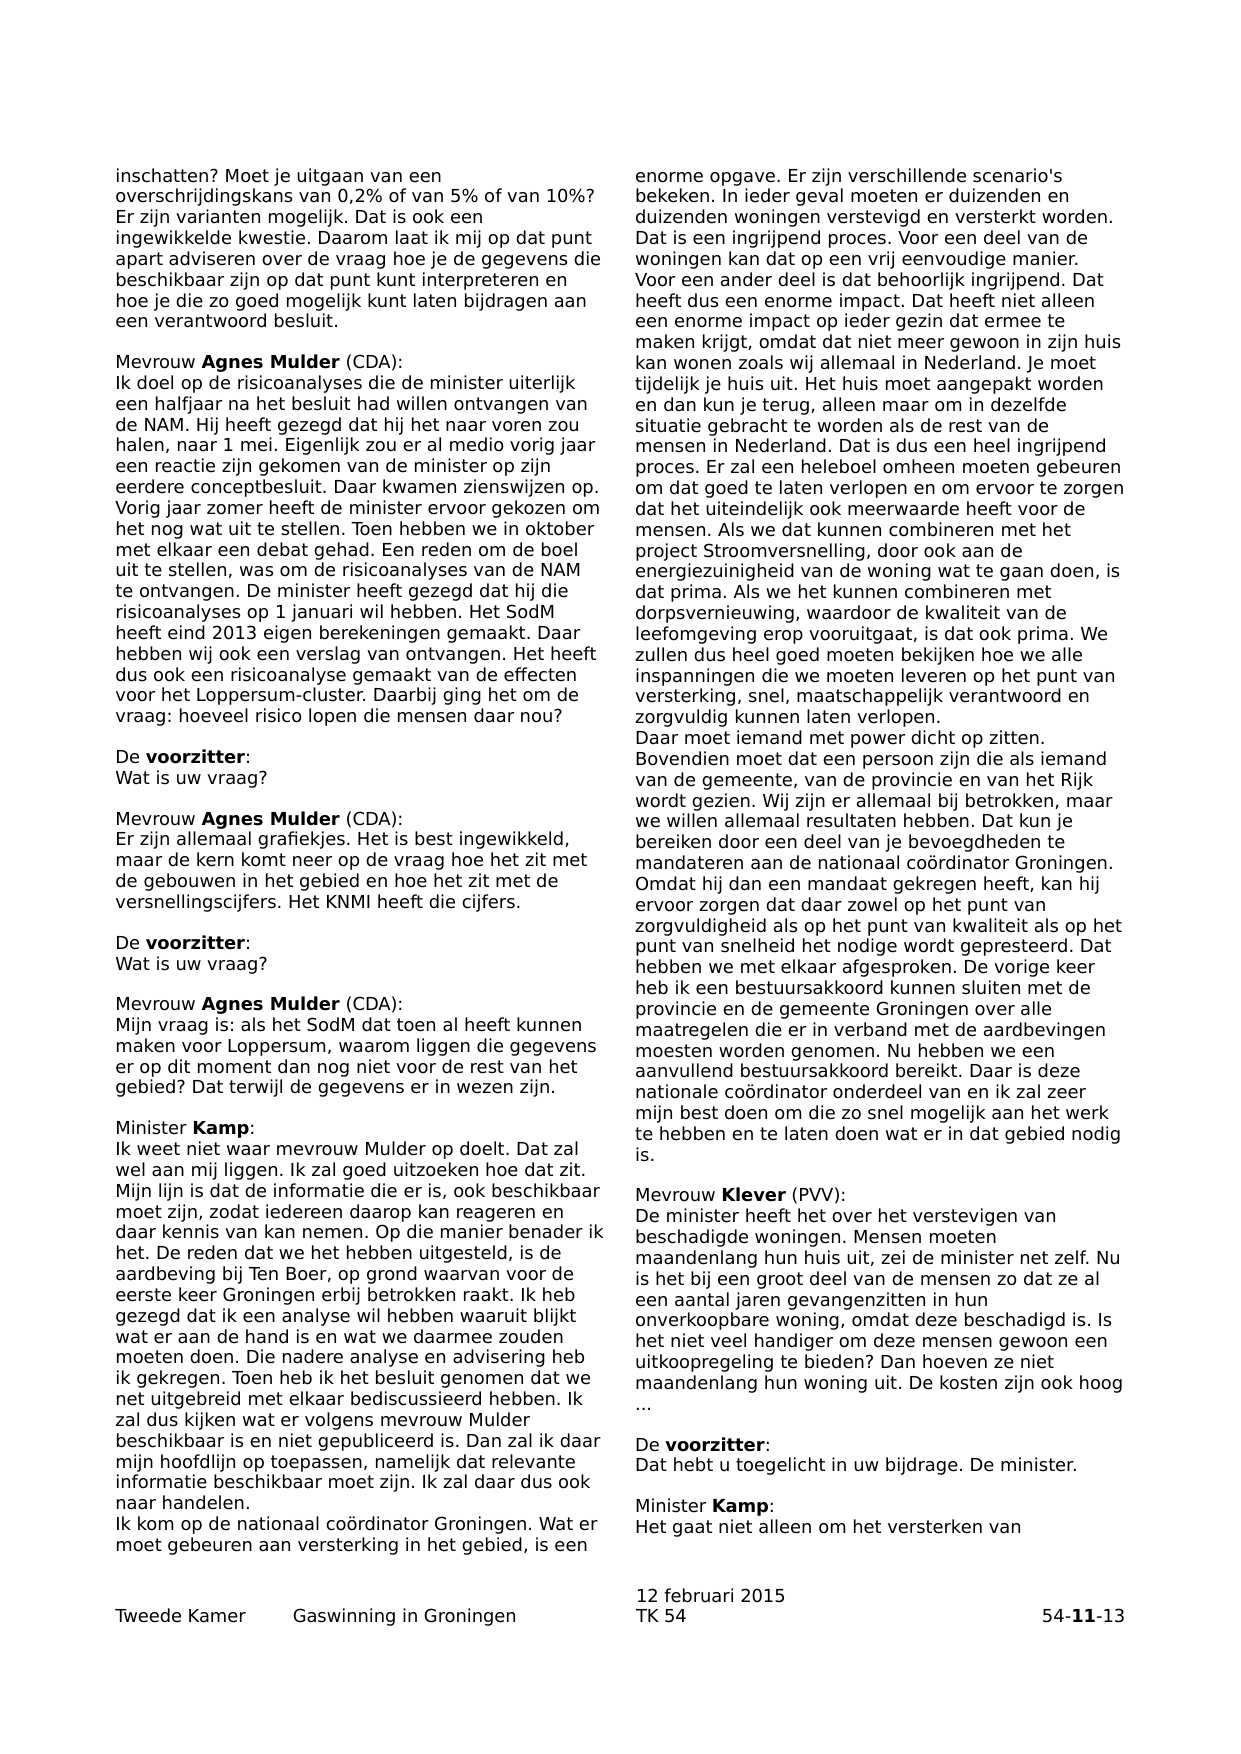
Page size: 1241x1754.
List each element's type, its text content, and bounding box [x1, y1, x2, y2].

text Mijn vraag is: als het SodM dat toen al heeft kunnen maken voor Loppersum, waarom liggen die gegevens er op dit moment dan nog niet voor de rest van het gebied? Dat terwijl de gegevens er in wezen zijn. [115, 1015, 605, 1098]
text Mevrouw Klever (PVV): [635, 1185, 1125, 1206]
text Minister Kamp: [115, 1118, 605, 1139]
text Het gaat niet alleen om het versterken van [635, 1517, 1125, 1537]
text De voorzitter: [635, 1434, 1125, 1455]
text Mevrouw Agnes Mulder (CDA): [115, 352, 605, 373]
text Minister Kamp: [635, 1496, 1125, 1517]
text enorme opgave. Er zijn verschillende scenario's bekeken. In ieder geval moeten er duizenden en duizenden woningen verstevigd en versterkt worden. Dat is een ingrijpend proces. Voor een deel van de woningen kan dat op een vrij eenvoudige manier. Voor een ander deel is dat behoorlijk ingrijpend. Dat heeft dus een enorme impact. Dat heeft niet alleen een enorme impact op ieder gezin dat ermee te maken krijgt, omdat dat niet meer gewoon in zijn huis kan wonen zoals wij allemaal in Nederland. Je moet tijdelijk je huis uit. Het huis moet aangepakt worden en dan kun je terug, alleen maar om in dezelfde situatie gebracht te worden als de rest van de mensen in Nederland. Dat is dus een heel ingrijpend proces. Er zal een heleboel omheen moeten gebeuren om dat goed te laten verlopen en om ervoor te zorgen dat het uiteindelijk ook meerwaarde heeft voor de mensen. Als we dat kunnen combineren met het project Stroomversnelling, door ook aan de energiezuinigheid van de woning wat te gaan doen, is dat prima. Als we het kunnen combineren met dorpsvernieuwing, waardoor de kwaliteit van de leefomgeving erop vooruitgaat, is dat ook prima. We zullen dus heel goed moeten bekijken hoe we alle inspanningen die we moeten leveren op het punt van versterking, snel, maatschappelijk verantwoord en zorgvuldig kunnen laten verlopen. [635, 165, 1125, 728]
text Mevrouw Agnes Mulder (CDA): [115, 808, 605, 829]
text inschatten? Moet je uitgaan van een overschrijdingskans van 0,2% of van 5% of van 10%? Er zijn varianten mogelijk. Dat is ook een ingewikkelde kwestie. Daarom laat ik mij op dat punt apart adviseren over de vraag hoe je de gegevens die beschikbaar zijn op dat punt kunt interpreteren en hoe je die zo goed mogelijk kunt laten bijdragen aan een verantwoord besluit. [115, 165, 605, 332]
text Ik weet niet waar mevrouw Mulder op doelt. Dat zal wel aan mij liggen. Ik zal goed uitzoeken hoe dat zit. Mijn lijn is dat de informatie die er is, ook beschikbaar moet zijn, zodat iedereen daarop kan reageren en daar kennis van kan nemen. Op die manier benader ik het. De reden dat we het hebben uitgesteld, is de aardbeving bij Ten Boer, op grond waarvan voor de eerste keer Groningen erbij betrokken raakt. Ik heb gezegd dat ik een analyse wil hebben waaruit blijkt wat er aan de hand is en wat we daarmee zouden moeten doen. Die nadere analyse en advisering heb ik gekregen. Toen heb ik het besluit genomen dat we net uitgebreid met elkaar bediscussieerd hebben. Ik zal dus kijken wat er volgens mevrouw Mulder beschikbaar is en niet gepubliceerd is. Dan zal ik daar mijn hoofdlijn op toepassen, namelijk dat relevante informatie beschikbaar moet zijn. Ik zal daar dus ook naar handelen. [115, 1139, 605, 1514]
text Daar moet iemand met power dicht op zitten. Bovendien moet dat een persoon zijn die als iemand van de gemeente, van de provincie en van het Rijk wordt gezien. Wij zijn er allemaal bij betrokken, maar we willen allemaal resultaten hebben. Dat kun je bereiken door een deel van je bevoegdheden te mandateren aan de nationaal coördinator Groningen. Omdat hij dan een mandaat gekregen heeft, kan hij ervoor zorgen dat daar zowel op het punt van zorgvuldigheid als op het punt van kwaliteit als op het punt van snelheid het nodige wordt gepresteerd. Dat hebben we met elkaar afgesproken. De vorige keer heb ik een bestuursakkoord kunnen sluiten met de provincie en de gemeente Groningen over alle maatregelen die er in verband met de aardbevingen moesten worden genomen. Nu hebben we een aanvullend bestuursakkoord bereikt. Daar is deze nationale coördinator onderdeel van en ik zal zeer mijn best doen om die zo snel mogelijk aan het werk te hebben en te laten doen wat er in dat gebied nodig is. [635, 728, 1125, 1165]
text Mevrouw Agnes Mulder (CDA): [115, 994, 605, 1015]
text De voorzitter: [115, 932, 605, 953]
text Ik doel op de risicoanalyses die de minister uiterlijk een halfjaar na het besluit had willen ontvangen van de NAM. Hij heeft gezegd dat hij het naar voren zou halen, naar 1 mei. Eigenlijk zou er al medio vorig jaar een reactie zijn gekomen van de minister op zijn eerdere conceptbesluit. Daar kwamen zienswijzen op. Vorig jaar zomer heeft de minister ervoor gekozen om het nog wat uit te stellen. Toen hebben we in oktober met elkaar een debat gehad. Een reden om de boel uit te stellen, was om de risicoanalyses van de NAM te ontvangen. De minister heeft gezegd dat hij die risicoanalyses op 1 januari wil hebben. Het SodM heeft eind 2013 eigen berekeningen gemaakt. Daar hebben wij ook een verslag van ontvangen. Het heeft dus ook een risicoanalyse gemaakt van de effecten voor het Loppersum-cluster. Daarbij ging het om de vraag: hoeveel risico lopen die mensen daar nou? [115, 373, 605, 727]
text Wat is uw vraag? [115, 768, 605, 788]
text De minister heeft het over het verstevigen van beschadigde woningen. Mensen moeten maandenlang hun huis uit, zei de minister net zelf. Nu is het bij een groot deel van de mensen zo dat ze al een aantal jaren gevangenzitten in hun onverkoopbare woning, omdat deze beschadigd is. Is het niet veel handiger om deze mensen gewoon een uitkoopregeling te bieden? Dan hoeven ze niet maandenlang hun woning uit. De kosten zijn ook hoog ... [635, 1206, 1125, 1414]
text Ik kom op de nationaal coördinator Groningen. Wat er moet gebeuren aan versterking in het gebied, is een [115, 1514, 605, 1556]
text De voorzitter: [115, 747, 605, 768]
text Er zijn allemaal grafiekjes. Het is best ingewikkeld, maar de kern komt neer op de vraag hoe het zit met de gebouwen in het gebied en hoe het zit met de versnellingscijfers. Het KNMI heeft die cijfers. [115, 829, 605, 912]
text Wat is uw vraag? [115, 953, 605, 974]
text Dat hebt u toegelicht in uw bijdrage. De minister. [635, 1455, 1125, 1476]
